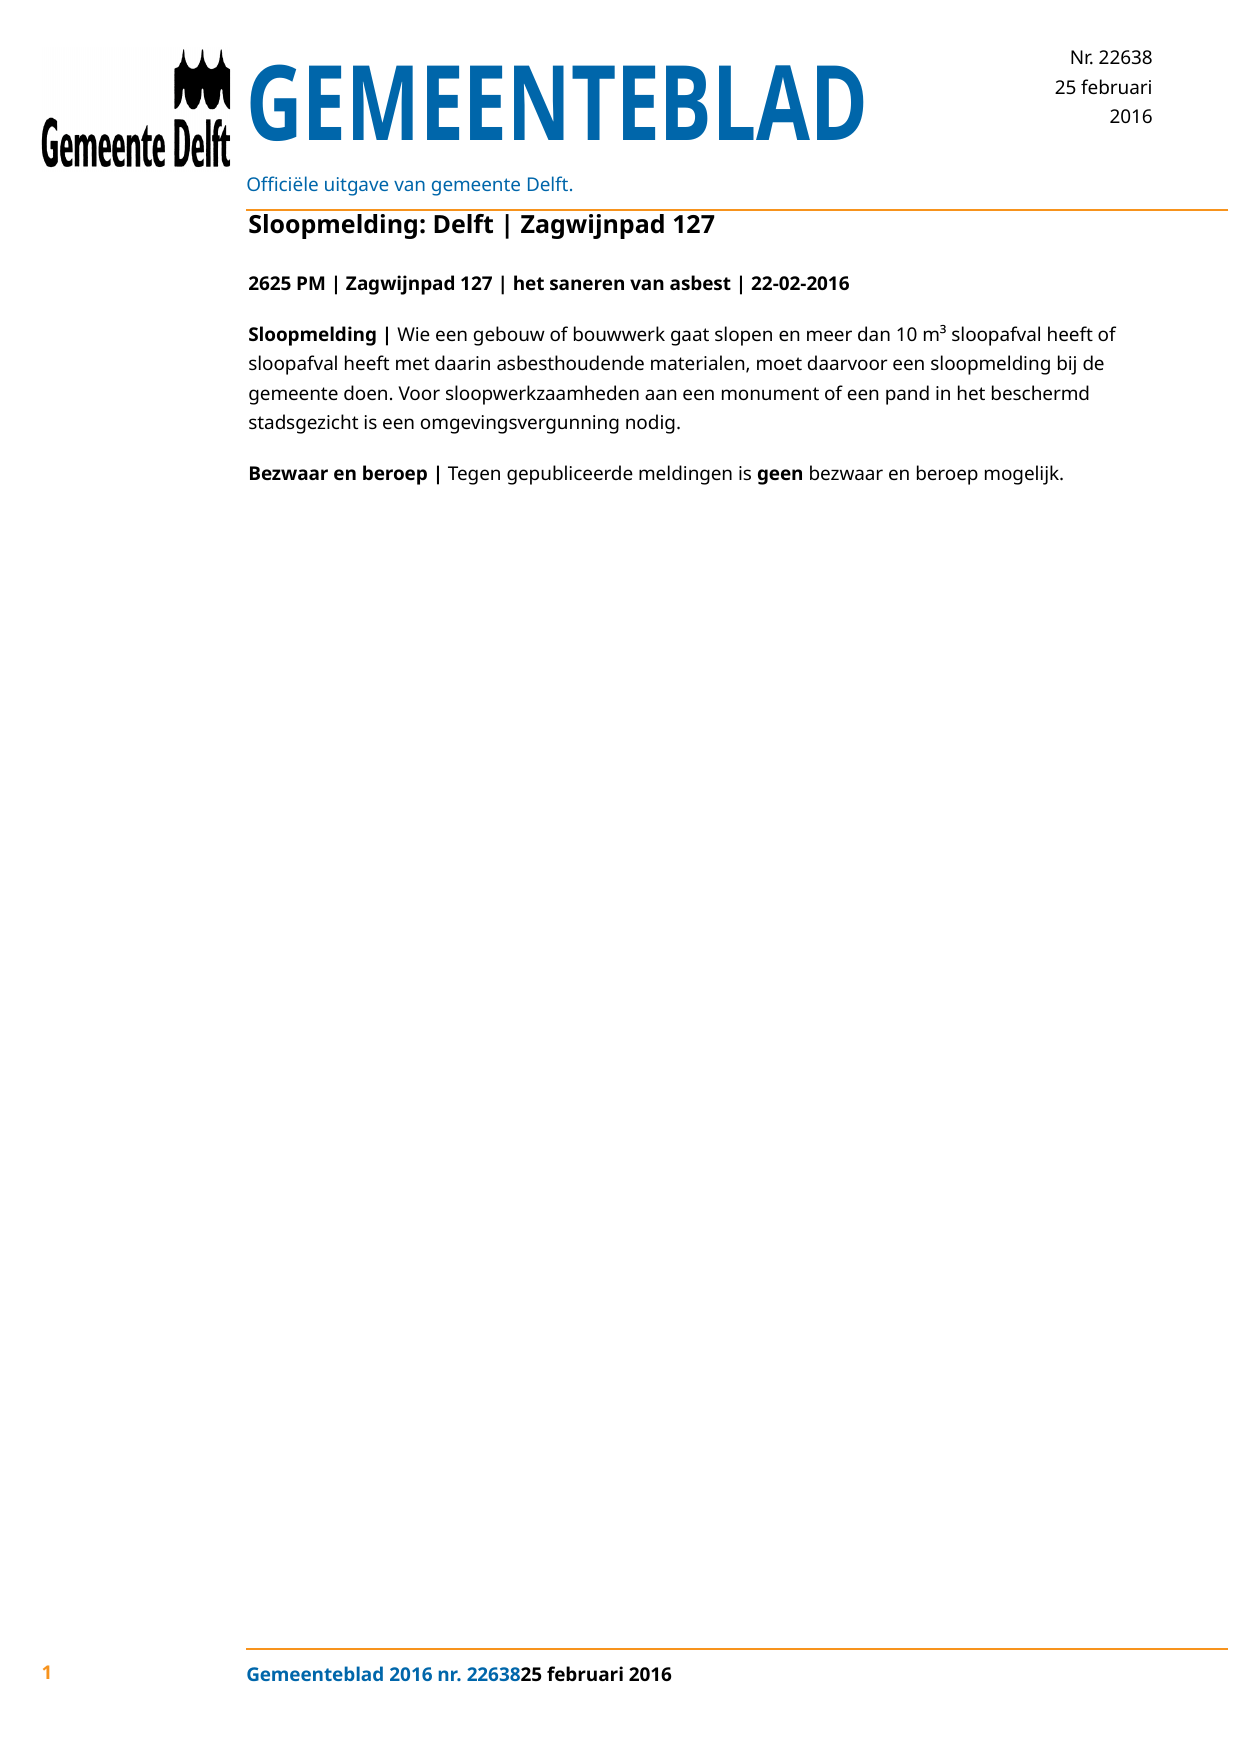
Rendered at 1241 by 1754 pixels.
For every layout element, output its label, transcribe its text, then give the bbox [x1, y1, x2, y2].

text Sloopmelding: Delft | Zagwijnpad 127 [248, 211, 1152, 241]
text Sloopmelding | Wie een gebouw of bouwwerk gaat slopen en meer dan 10 m³ sloopafval heeft of sloopafval heeft met daarin asbesthoudende materialen, moet daarvoor een sloopmelding bij de gemeente doen. Voor sloopwerkzaamheden aan een monument of een pand in het beschermd stadsgezicht is een omgevingsvergunning nodig. [248, 321, 1152, 435]
picture [41, 47, 231, 172]
text Bezwaar en beroep | Tegen gepubliceerde meldingen is geen bezwaar en beroep mogelijk. [248, 460, 1152, 486]
text 2625 PM | Zagwijnpad 127 | het saneren van asbest | 22-02-2016 [248, 270, 1152, 296]
